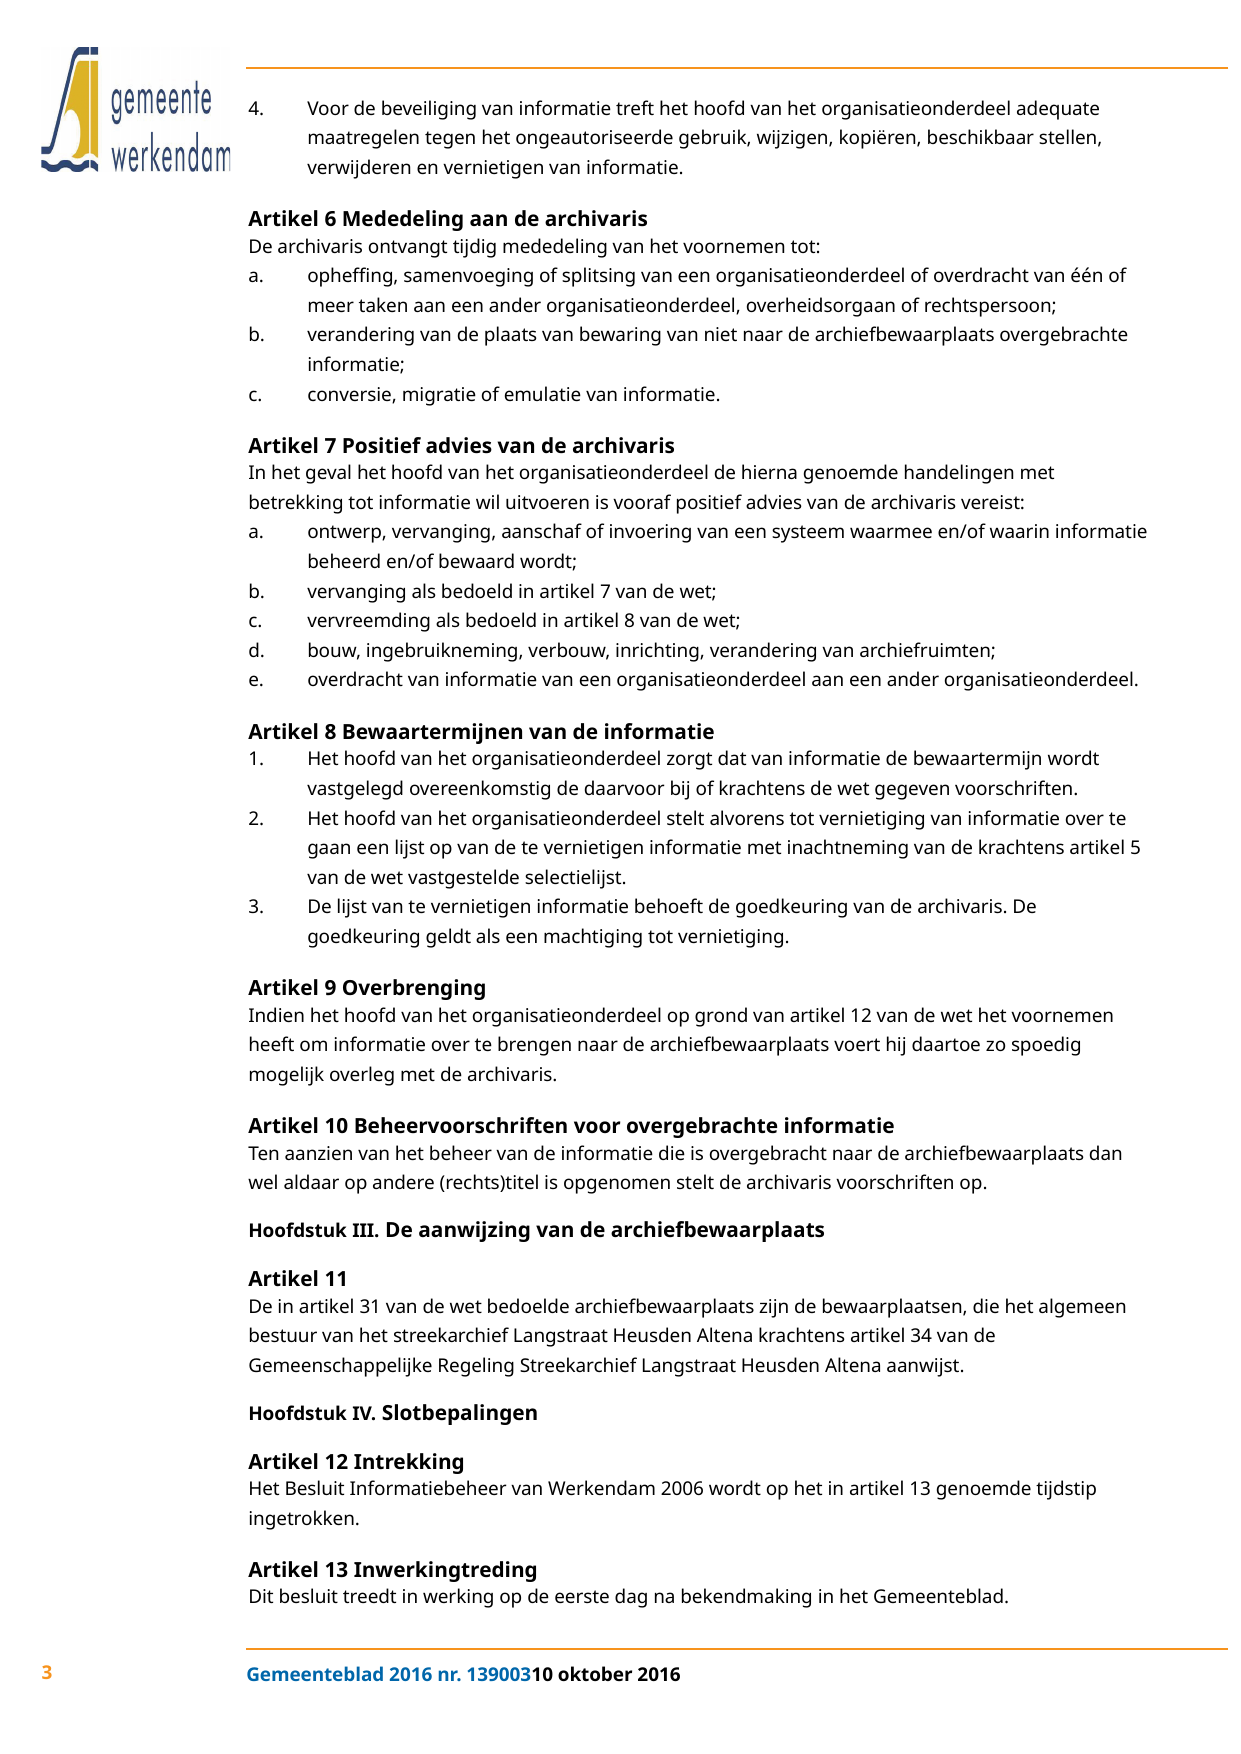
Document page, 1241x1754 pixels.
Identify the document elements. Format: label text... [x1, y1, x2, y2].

list vervanging als bedoeld in artikel 7 van de wet; [248, 578, 1152, 604]
list overdracht van informatie van een organisatieonderdeel aan een ander organisatieonderdeel. [248, 667, 1152, 692]
list bouw, ingebruikneming, verbouw, inrichting, verandering van archiefruimten; [248, 637, 1152, 663]
text Hoofdstuk IV. Slotbepalingen [248, 1398, 1152, 1426]
text Ten aanzien van het beheer van de informatie die is overgebracht naar de archiefbewaarplaats dan wel aldaar op andere (rechts)titel is opgenomen stelt de archivaris voorschriften op. [248, 1140, 1152, 1195]
list opheffing, samenvoeging of splitsing van een organisatieonderdeel of overdracht van één of meer taken aan een ander organisatieonderdeel, overheidsorgaan of rechtspersoon; [248, 262, 1152, 318]
text Artikel 9 Overbrenging [248, 973, 1152, 1002]
text Artikel 11 [248, 1264, 1152, 1293]
text Artikel 8 Bewaartermijnen van de informatie [248, 717, 1152, 746]
text Het Besluit Informatiebeheer van Werkendam 2006 wordt op het in artikel 13 genoemde tijdstip ingetrokken. [248, 1475, 1152, 1531]
picture [41, 47, 231, 172]
list verandering van de plaats van bewaring van niet naar de archiefbewaarplaats overgebrachte informatie; [248, 322, 1152, 377]
text Artikel 12 Intrekking [248, 1447, 1152, 1475]
text Artikel 13 Inwerkingtreding [248, 1555, 1152, 1584]
list De lijst van te vernietigen informatie behoeft de goedkeuring van de archivaris. De goedkeuring geldt als een machtiging tot vernietiging. [248, 893, 1152, 949]
text Artikel 6 Mededeling aan de archivaris [248, 204, 1152, 233]
list vervreemding als bedoeld in artikel 8 van de wet; [248, 607, 1152, 633]
text Artikel 10 Beheervoorschriften voor overgebrachte informatie [248, 1111, 1152, 1140]
list Het hoofd van het organisatieonderdeel stelt alvorens tot vernietiging van informatie over te gaan een lijst op van de te vernietigen informatie met inachtneming van de krachtens artikel 5 van de wet vastgestelde selectielijst. [248, 805, 1152, 889]
list conversie, migratie of emulatie van informatie. [248, 381, 1152, 406]
text Indien het hoofd van het organisatieonderdeel op grond van artikel 12 van de wet het voornemen heeft om informatie over te brengen naar de archiefbewaarplaats voert hij daartoe zo spoedig mogelijk overleg met de archivaris. [248, 1002, 1152, 1087]
text In het geval het hoofd van het organisatieonderdeel de hierna genoemde handelingen met betrekking tot informatie wil uitvoeren is vooraf positief advies van de archivaris vereist: [248, 459, 1152, 515]
text De in artikel 31 van de wet bedoelde archiefbewaarplaats zijn de bewaarplaatsen, die het algemeen bestuur van het streekarchief Langstraat Heusden Altena krachtens artikel 34 van de Gemeenschappelijke Regeling Streekarchief Langstraat Heusden Altena aanwijst. [248, 1293, 1152, 1378]
text Artikel 7 Positief advies van de archivaris [248, 431, 1152, 459]
list ontwerp, vervanging, aanschaf of invoering van een systeem waarmee en/of waarin informatie beheerd en/of bewaard wordt; [248, 519, 1152, 574]
text Dit besluit treedt in werking op de eerste dag na bekendmaking in het Gemeenteblad. [248, 1584, 1152, 1609]
text Hoofdstuk III. De aanwijzing van de archiefbewaarplaats [248, 1215, 1152, 1243]
list Het hoofd van het organisatieonderdeel zorgt dat van informatie de bewaartermijn wordt vastgelegd overeenkomstig de daarvoor bij of krachtens de wet gegeven voorschriften. [248, 746, 1152, 801]
list Voor de beveiliging van informatie treft het hoofd van het organisatieonderdeel adequate maatregelen tegen het ongeautoriseerde gebruik, wijzigen, kopiëren, beschikbaar stellen, verwijderen en vernietigen van informatie. [248, 95, 1152, 180]
text De archivaris ontvangt tijdig mededeling van het voornemen tot: [248, 233, 1152, 258]
